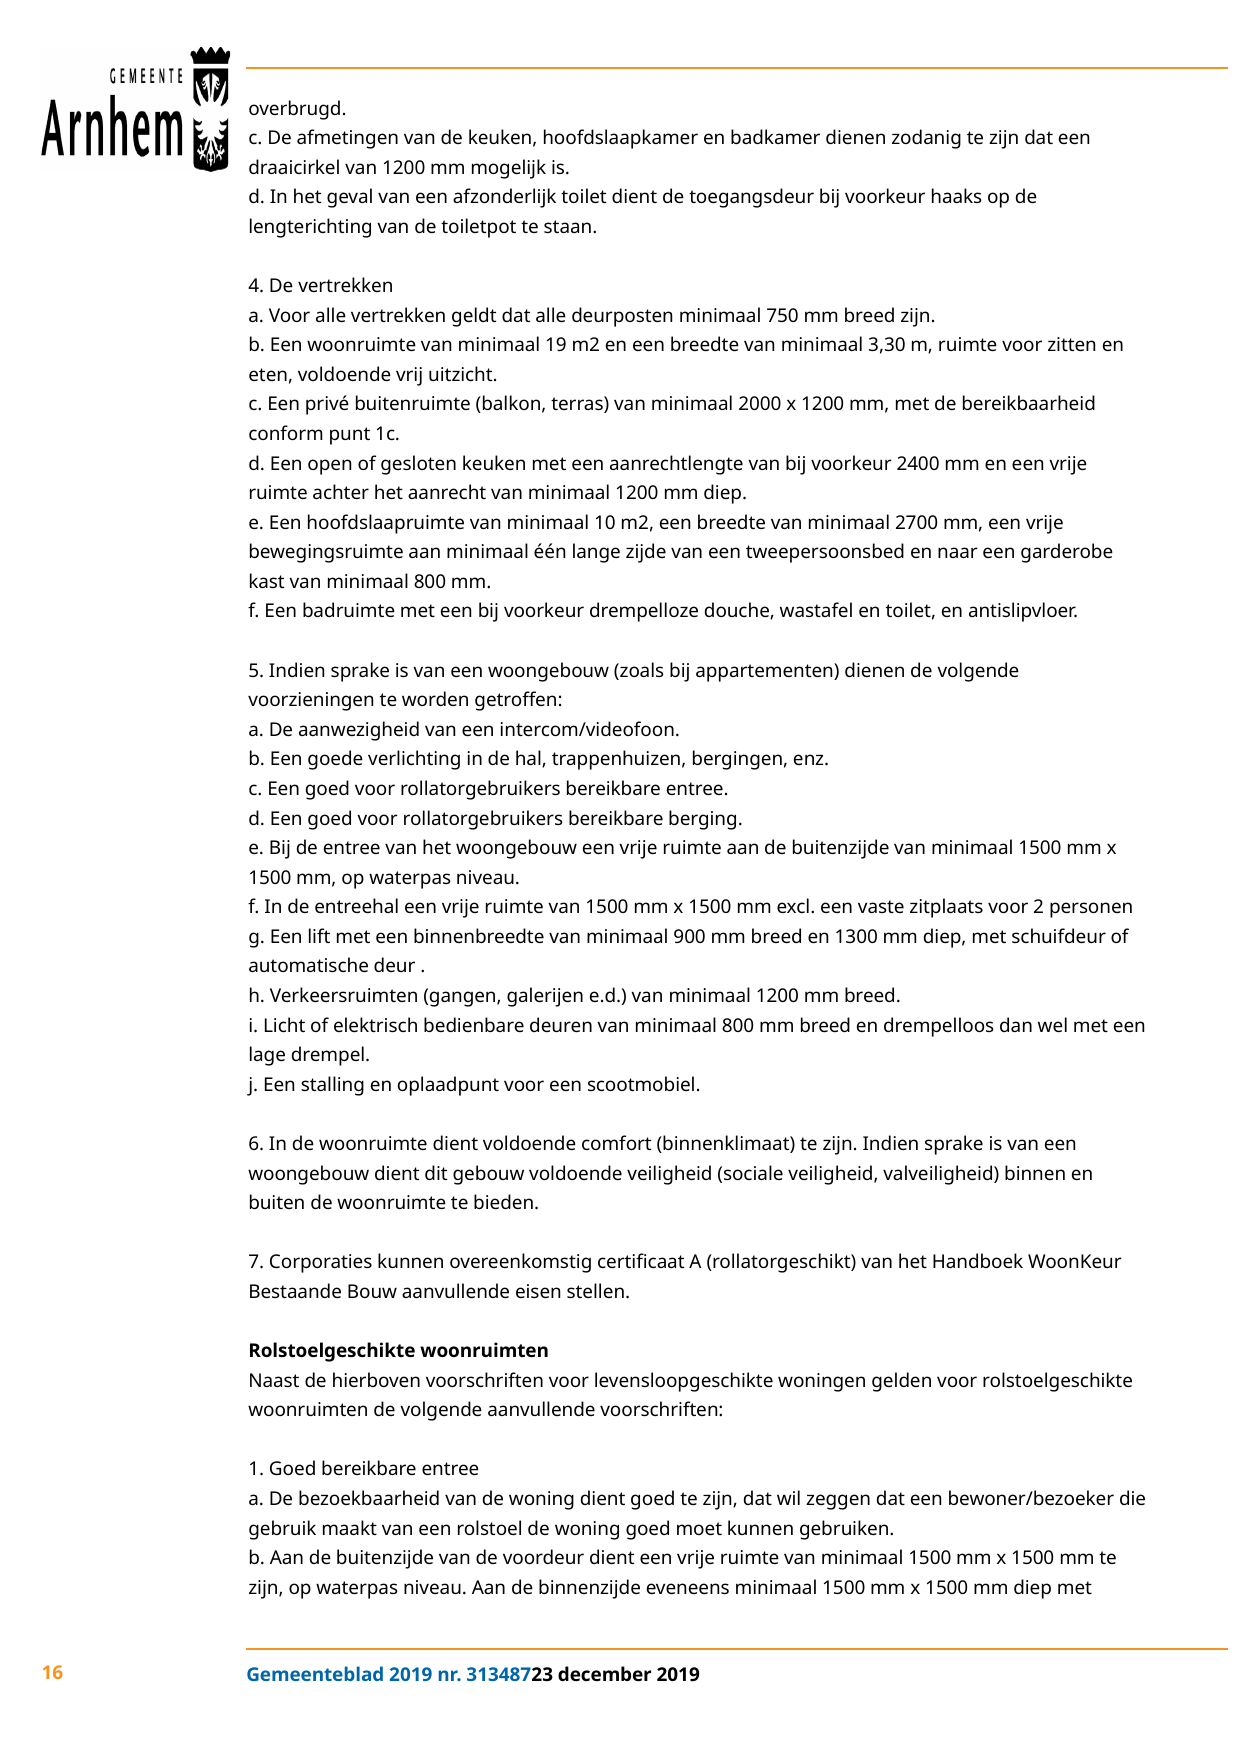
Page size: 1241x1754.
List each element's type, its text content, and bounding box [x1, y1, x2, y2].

text d. In het geval van een afzonderlijk toilet dient de toegangsdeur bij voorkeur haaks op de lengterichting van de toiletpot te staan. [248, 183, 1152, 239]
text a. De bezoekbaarheid van de woning dient goed te zijn, dat wil zeggen dat een bewoner/bezoeker die gebruik maakt van een rolstoel de woning goed moet kunnen gebruiken. [248, 1485, 1152, 1541]
text b. Aan de buitenzijde van de voordeur dient een vrije ruimte van minimaal 1500 mm x 1500 mm te zijn, op waterpas niveau. Aan de binnenzijde eveneens minimaal 1500 mm x 1500 mm diep met [248, 1544, 1152, 1600]
text Rolstoelgeschikte woonruimten [248, 1337, 1152, 1363]
text g. Een lift met een binnenbreedte van minimaal 900 mm breed en 1300 mm diep, met schuifdeur of automatische deur . [248, 923, 1152, 978]
text i. Licht of elektrisch bedienbare deuren van minimaal 800 mm breed en drempelloos dan wel met een lage drempel. [248, 1012, 1152, 1067]
text f. In de entreehal een vrije ruimte van 1500 mm x 1500 mm excl. een vaste zitplaats voor 2 personen [248, 893, 1152, 919]
text b. Een woonruimte van minimaal 19 m2 en een breedte van minimaal 3,30 m, ruimte voor zitten en eten, voldoende vrij uitzicht. [248, 331, 1152, 387]
text a. De aanwezigheid van een intercom/videofoon. [248, 716, 1152, 742]
text 5. Indien sprake is van een woongebouw (zoals bij appartementen) dienen de volgende [248, 657, 1152, 683]
text h. Verkeersruimten (gangen, galerijen e.d.) van minimaal 1200 mm breed. [248, 982, 1152, 1008]
text d. Een goed voor rollatorgebruikers bereikbare berging. [248, 805, 1152, 831]
text c. De afmetingen van de keuken, hoofdslaapkamer en badkamer dienen zodanig te zijn dat een draaicirkel van 1200 mm mogelijk is. [248, 124, 1152, 180]
text e. Een hoofdslaapruimte van minimaal 10 m2, een breedte van minimaal 2700 mm, een vrije bewegingsruimte aan minimaal één lange zijde van een tweepersoonsbed en naar een garderobe kast van minimaal 800 mm. [248, 509, 1152, 594]
picture [41, 47, 231, 172]
text d. Een open of gesloten keuken met een aanrechtlengte van bij voorkeur 2400 mm en een vrije ruimte achter het aanrecht van minimaal 1200 mm diep. [248, 450, 1152, 505]
text j. Een stalling en oplaadpunt voor een scootmobiel. [248, 1071, 1152, 1097]
text 7. Corporaties kunnen overeenkomstig certificaat A (rollatorgeschikt) van het Handboek WoonKeur Bestaande Bouw aanvullende eisen stellen. [248, 1248, 1152, 1304]
text voorzieningen te worden getroffen: [248, 686, 1152, 712]
text c. Een goed voor rollatorgebruikers bereikbare entree. [248, 775, 1152, 801]
text f. Een badruimte met een bij voorkeur drempelloze douche, wastafel en toilet, en antislipvloer. [248, 598, 1152, 623]
text overbrugd. [248, 95, 1152, 121]
text c. Een privé buitenruimte (balkon, terras) van minimaal 2000 x 1200 mm, met de bereikbaarheid conform punt 1c. [248, 391, 1152, 446]
text e. Bij de entree van het woongebouw een vrije ruimte aan de buitenzijde van minimaal 1500 mm x 1500 mm, op waterpas niveau. [248, 834, 1152, 890]
text a. Voor alle vertrekken geldt dat alle deurposten minimaal 750 mm breed zijn. [248, 302, 1152, 328]
text Naast de hierboven voorschriften voor levensloopgeschikte woningen gelden voor rolstoelgeschikte woonruimten de volgende aanvullende voorschriften: [248, 1367, 1152, 1422]
text b. Een goede verlichting in de hal, trappenhuizen, bergingen, enz. [248, 746, 1152, 771]
text 4. De vertrekken [248, 272, 1152, 298]
text 1. Goed bereikbare entree [248, 1456, 1152, 1481]
text 6. In de woonruimte dient voldoende comfort (binnenklimaat) te zijn. Indien sprake is van een woongebouw dient dit gebouw voldoende veiligheid (sociale veiligheid, valveiligheid) binnen en buiten de woonruimte te bieden. [248, 1130, 1152, 1215]
